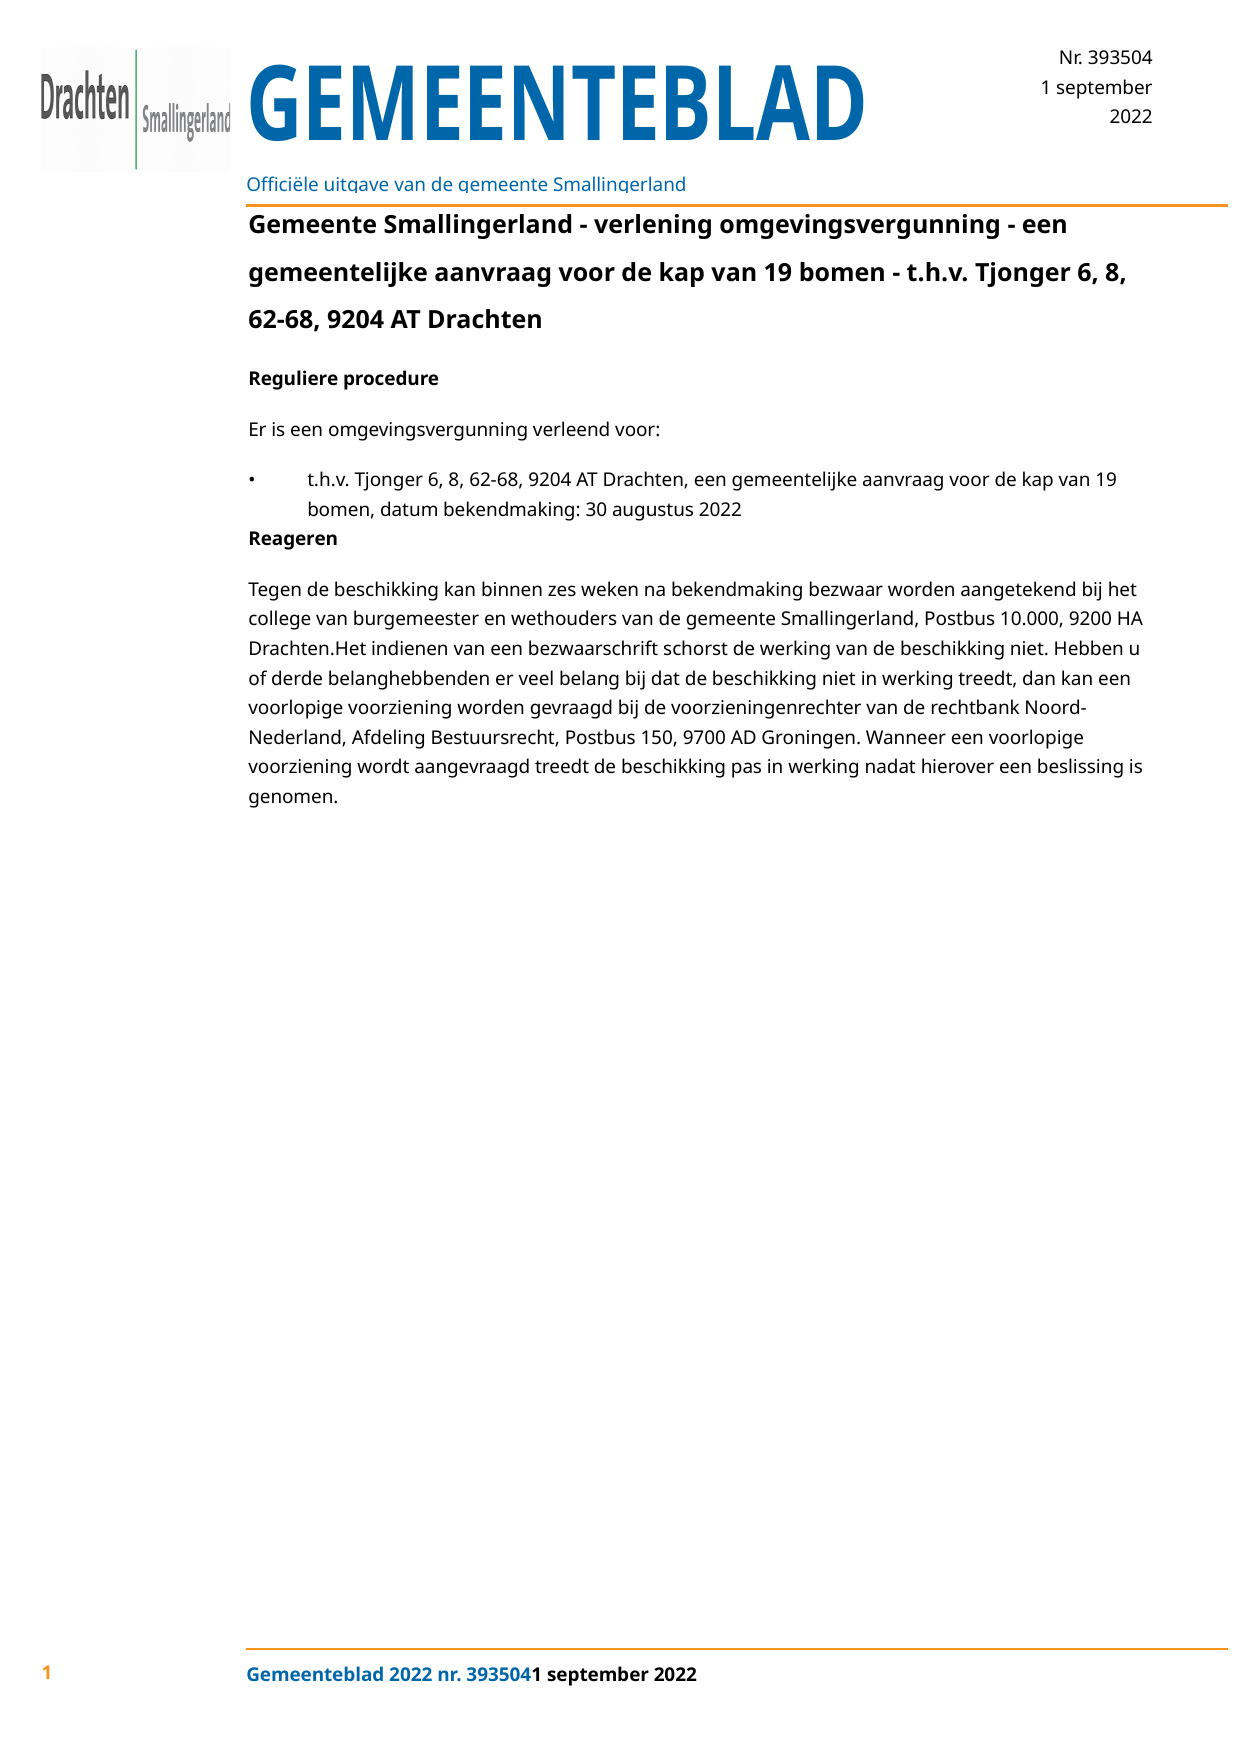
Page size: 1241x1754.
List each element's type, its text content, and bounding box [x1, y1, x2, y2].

text Er is een omgevingsvergunning verleend voor: [248, 416, 1152, 442]
text Reageren [248, 526, 1152, 551]
text Reguliere procedure [248, 366, 1152, 391]
picture [41, 47, 231, 172]
text Tegen de beschikking kan binnen zes weken na bekendmaking bezwaar worden aangetekend bij het college van burgemeester en wethouders van de gemeente Smallingerland, Postbus 10.000, 9200 HA Drachten.Het indienen van een bezwaarschrift schorst de werking van de beschikking niet. Hebben u of derde belanghebbenden er veel belang bij dat de beschikking niet in werking treedt, dan kan een voorlopige voorziening worden gevraagd bij de voorzieningenrechter van de rechtbank Noord-Nederland, Afdeling Bestuursrecht, Postbus 150, 9700 AD Groningen. Wanneer een voorlopige voorziening wordt aangevraagd treedt de beschikking pas in werking nadat hierover een beslissing is genomen. [248, 576, 1152, 809]
list t.h.v. Tjonger 6, 8, 62-68, 9204 AT Drachten, een gemeentelijke aanvraag voor de kap van 19 bomen, datum bekendmaking: 30 augustus 2022 [248, 466, 1152, 522]
text Gemeente Smallingerland - verlening omgevingsvergunning - een gemeentelijke aanvraag voor de kap van 19 bomen - t.h.v. Tjonger 6, 8, 62-68, 9204 AT Drachten [248, 207, 1152, 336]
